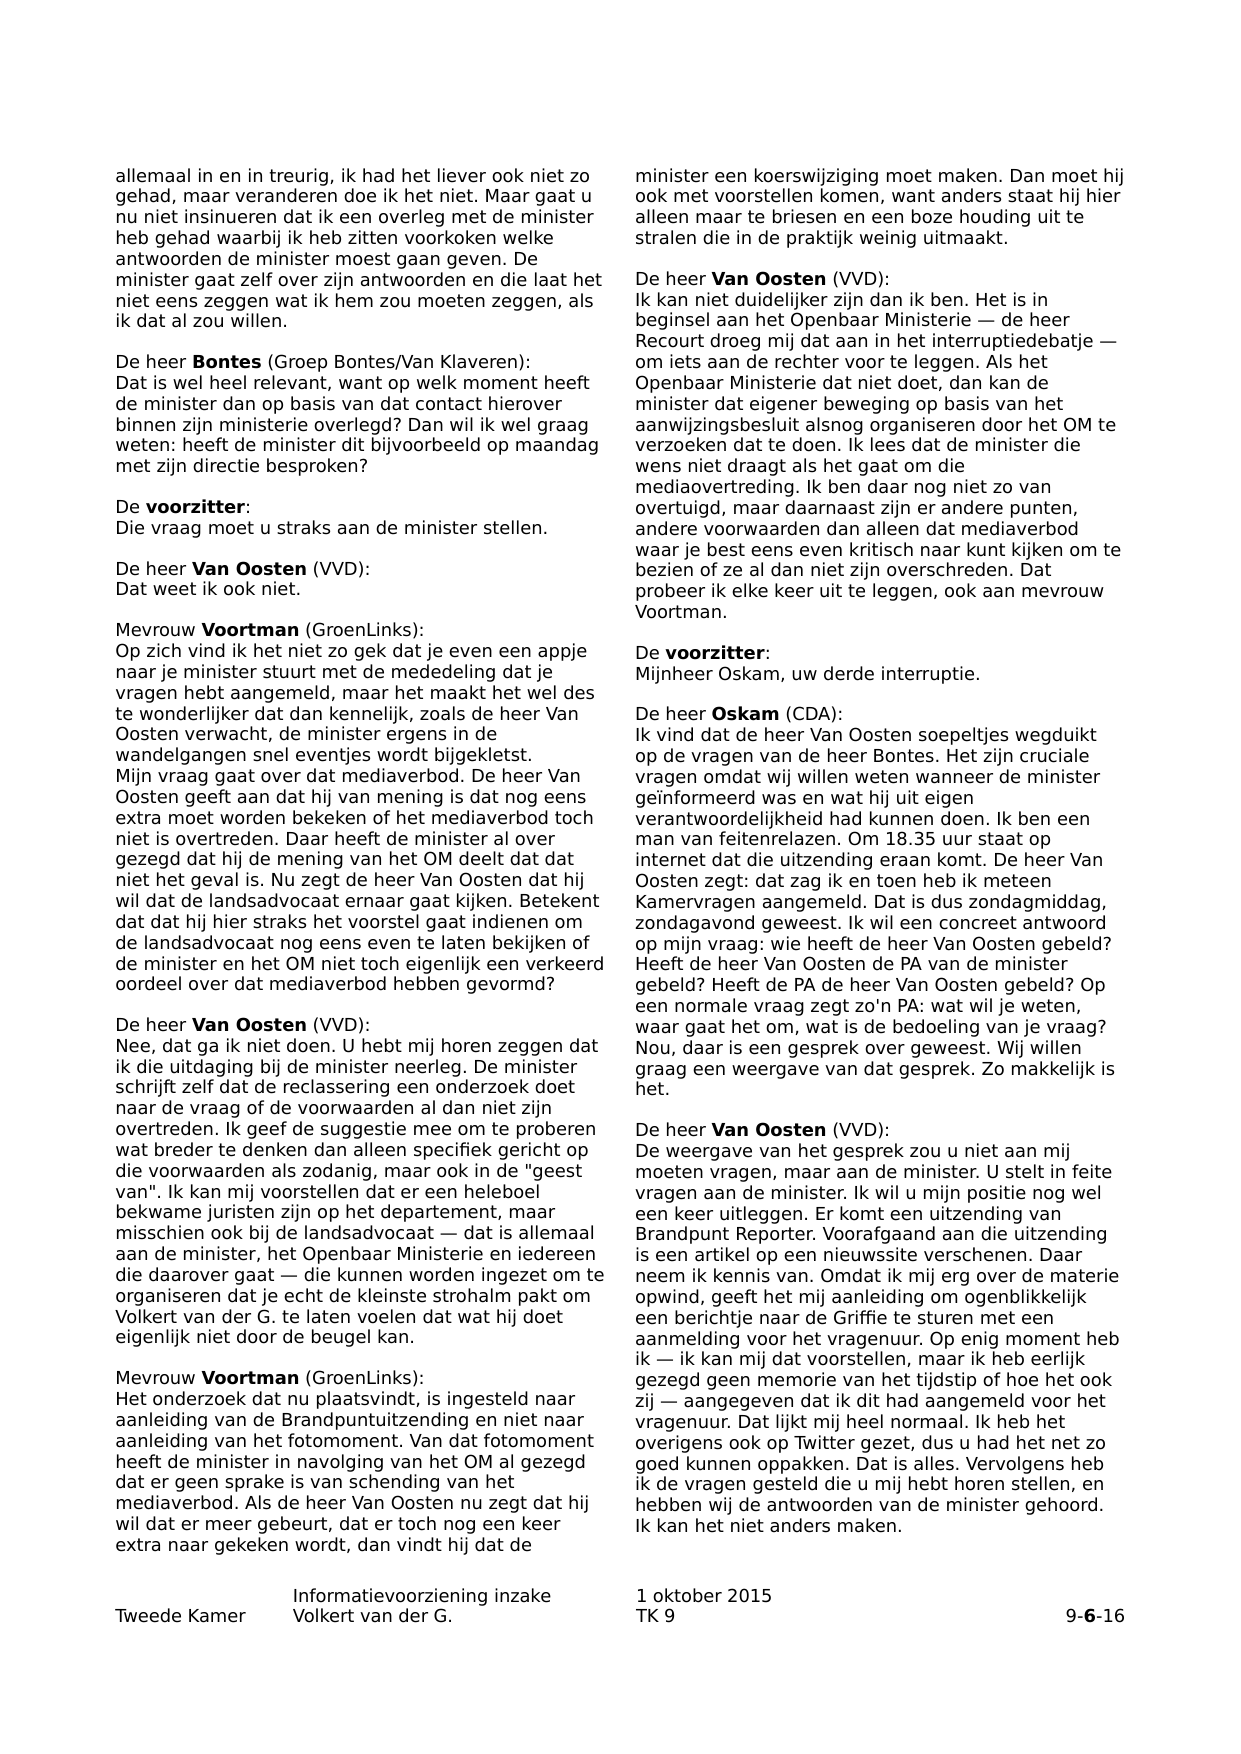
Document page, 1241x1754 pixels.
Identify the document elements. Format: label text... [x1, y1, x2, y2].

text allemaal in en in treurig, ik had het liever ook niet zo gehad, maar veranderen doe ik het niet. Maar gaat u nu niet insinueren dat ik een overleg met de minister heb gehad waarbij ik heb zitten voorkoken welke antwoorden de minister moest gaan geven. De minister gaat zelf over zijn antwoorden en die laat het niet eens zeggen wat ik hem zou moeten zeggen, als ik dat al zou willen. [115, 165, 605, 332]
text Dat is wel heel relevant, want op welk moment heeft de minister dan op basis van dat contact hierover binnen zijn ministerie overlegd? Dan wil ik wel graag weten: heeft de minister dit bijvoorbeeld op maandag met zijn directie besproken? [115, 373, 605, 477]
text Nee, dat ga ik niet doen. U hebt mij horen zeggen dat ik die uitdaging bij de minister neerleg. De minister schrijft zelf dat de reclassering een onderzoek doet naar de vraag of de voorwaarden al dan niet zijn overtreden. Ik geef de suggestie mee om te proberen wat breder te denken dan alleen specifiek gericht op die voorwaarden als zodanig, maar ook in de "geest van". Ik kan mij voorstellen dat er een heleboel bekwame juristen zijn op het departement, maar misschien ook bij de landsadvocaat — dat is allemaal aan de minister, het Openbaar Ministerie en iedereen die daarover gaat — die kunnen worden ingezet om te organiseren dat je echt de kleinste strohalm pakt om Volkert van der G. te laten voelen dat wat hij doet eigenlijk niet door de beugel kan. [115, 1036, 605, 1348]
text De heer Oskam (CDA): [635, 704, 1125, 725]
text Mijnheer Oskam, uw derde interruptie. [635, 663, 1125, 684]
text Ik kan niet duidelijker zijn dan ik ben. Het is in beginsel aan het Openbaar Ministerie — de heer Recourt droeg mij dat aan in het interruptiedebatje — om iets aan de rechter voor te leggen. Als het Openbaar Ministerie dat niet doet, dan kan de minister dat eigener beweging op basis van het aanwijzingsbesluit alsnog organiseren door het OM te verzoeken dat te doen. Ik lees dat de minister die wens niet draagt als het gaat om die mediaovertreding. Ik ben daar nog niet zo van overtuigd, maar daarnaast zijn er andere punten, andere voorwaarden dan alleen dat mediaverbod waar je best eens even kritisch naar kunt kijken om te bezien of ze al dan niet zijn overschreden. Dat probeer ik elke keer uit te leggen, ook aan mevrouw Voortman. [635, 289, 1125, 623]
text De voorzitter: [635, 643, 1125, 663]
text De voorzitter: [115, 497, 605, 518]
text Het onderzoek dat nu plaatsvindt, is ingesteld naar aanleiding van de Brandpuntuitzending en niet naar aanleiding van het fotomoment. Van dat fotomoment heeft de minister in navolging van het OM al gezegd dat er geen sprake is van schending van het mediaverbod. Als de heer Van Oosten nu zegt dat hij wil dat er meer gebeurt, dat er toch nog een keer extra naar gekeken wordt, dan vindt hij dat de [115, 1389, 605, 1556]
text Op zich vind ik het niet zo gek dat je even een appje naar je minister stuurt met de mededeling dat je vragen hebt aangemeld, maar het maakt het wel des te wonderlijker dat dan kennelijk, zoals de heer Van Oosten verwacht, de minister ergens in de wandelgangen snel eventjes wordt bijgekletst. [115, 641, 605, 766]
text De heer Bontes (Groep Bontes/Van Klaveren): [115, 352, 605, 373]
text De heer Van Oosten (VVD): [115, 558, 605, 579]
text De weergave van het gesprek zou u niet aan mij moeten vragen, maar aan de minister. U stelt in feite vragen aan de minister. Ik wil u mijn positie nog wel een keer uitleggen. Er komt een uitzending van Brandpunt Reporter. Voorafgaand aan die uitzending is een artikel op een nieuwssite verschenen. Daar neem ik kennis van. Omdat ik mij erg over de materie opwind, geeft het mij aanleiding om ogenblikkelijk een berichtje naar de Griffie te sturen met een aanmelding voor het vragenuur. Op enig moment heb ik — ik kan mij dat voorstellen, maar ik heb eerlijk gezegd geen memorie van het tijdstip of hoe het ook zij — aangegeven dat ik dit had aangemeld voor het vragenuur. Dat lijkt mij heel normaal. Ik heb het overigens ook op Twitter gezet, dus u had het net zo goed kunnen oppakken. Dat is alles. Vervolgens heb ik de vragen gesteld die u mij hebt horen stellen, en hebben wij de antwoorden van de minister gehoord. Ik kan het niet anders maken. [635, 1141, 1125, 1537]
text De heer Van Oosten (VVD): [115, 1015, 605, 1036]
text Die vraag moet u straks aan de minister stellen. [115, 518, 605, 538]
text Mevrouw Voortman (GroenLinks): [115, 620, 605, 641]
text minister een koerswijziging moet maken. Dan moet hij ook met voorstellen komen, want anders staat hij hier alleen maar te briesen en een boze houding uit te stralen die in de praktijk weinig uitmaakt. [635, 165, 1125, 249]
text De heer Van Oosten (VVD): [635, 1120, 1125, 1141]
text Dat weet ik ook niet. [115, 579, 605, 600]
text Mijn vraag gaat over dat mediaverbod. De heer Van Oosten geeft aan dat hij van mening is dat nog eens extra moet worden bekeken of het mediaverbod toch niet is overtreden. Daar heeft de minister al over gezegd dat hij de mening van het OM deelt dat dat niet het geval is. Nu zegt de heer Van Oosten dat hij wil dat de landsadvocaat ernaar gaat kijken. Betekent dat dat hij hier straks het voorstel gaat indienen om de landsadvocaat nog eens even te laten bekijken of de minister en het OM niet toch eigenlijk een verkeerd oordeel over dat mediaverbod hebben gevormd? [115, 766, 605, 995]
text Mevrouw Voortman (GroenLinks): [115, 1368, 605, 1389]
text Ik vind dat de heer Van Oosten soepeltjes wegduikt op de vragen van de heer Bontes. Het zijn cruciale vragen omdat wij willen weten wanneer de minister geïnformeerd was en wat hij uit eigen verantwoordelijkheid had kunnen doen. Ik ben een man van feitenrelazen. Om 18.35 uur staat op internet dat die uitzending eraan komt. De heer Van Oosten zegt: dat zag ik en toen heb ik meteen Kamervragen aangemeld. Dat is dus zondagmiddag, zondagavond geweest. Ik wil een concreet antwoord op mijn vraag: wie heeft de heer Van Oosten gebeld? Heeft de heer Van Oosten de PA van de minister gebeld? Heeft de PA de heer Van Oosten gebeld? Op een normale vraag zegt zo'n PA: wat wil je weten, waar gaat het om, wat is de bedoeling van je vraag? Nou, daar is een gesprek over geweest. Wij willen graag een weergave van dat gesprek. Zo makkelijk is het. [635, 725, 1125, 1100]
text De heer Van Oosten (VVD): [635, 269, 1125, 289]
